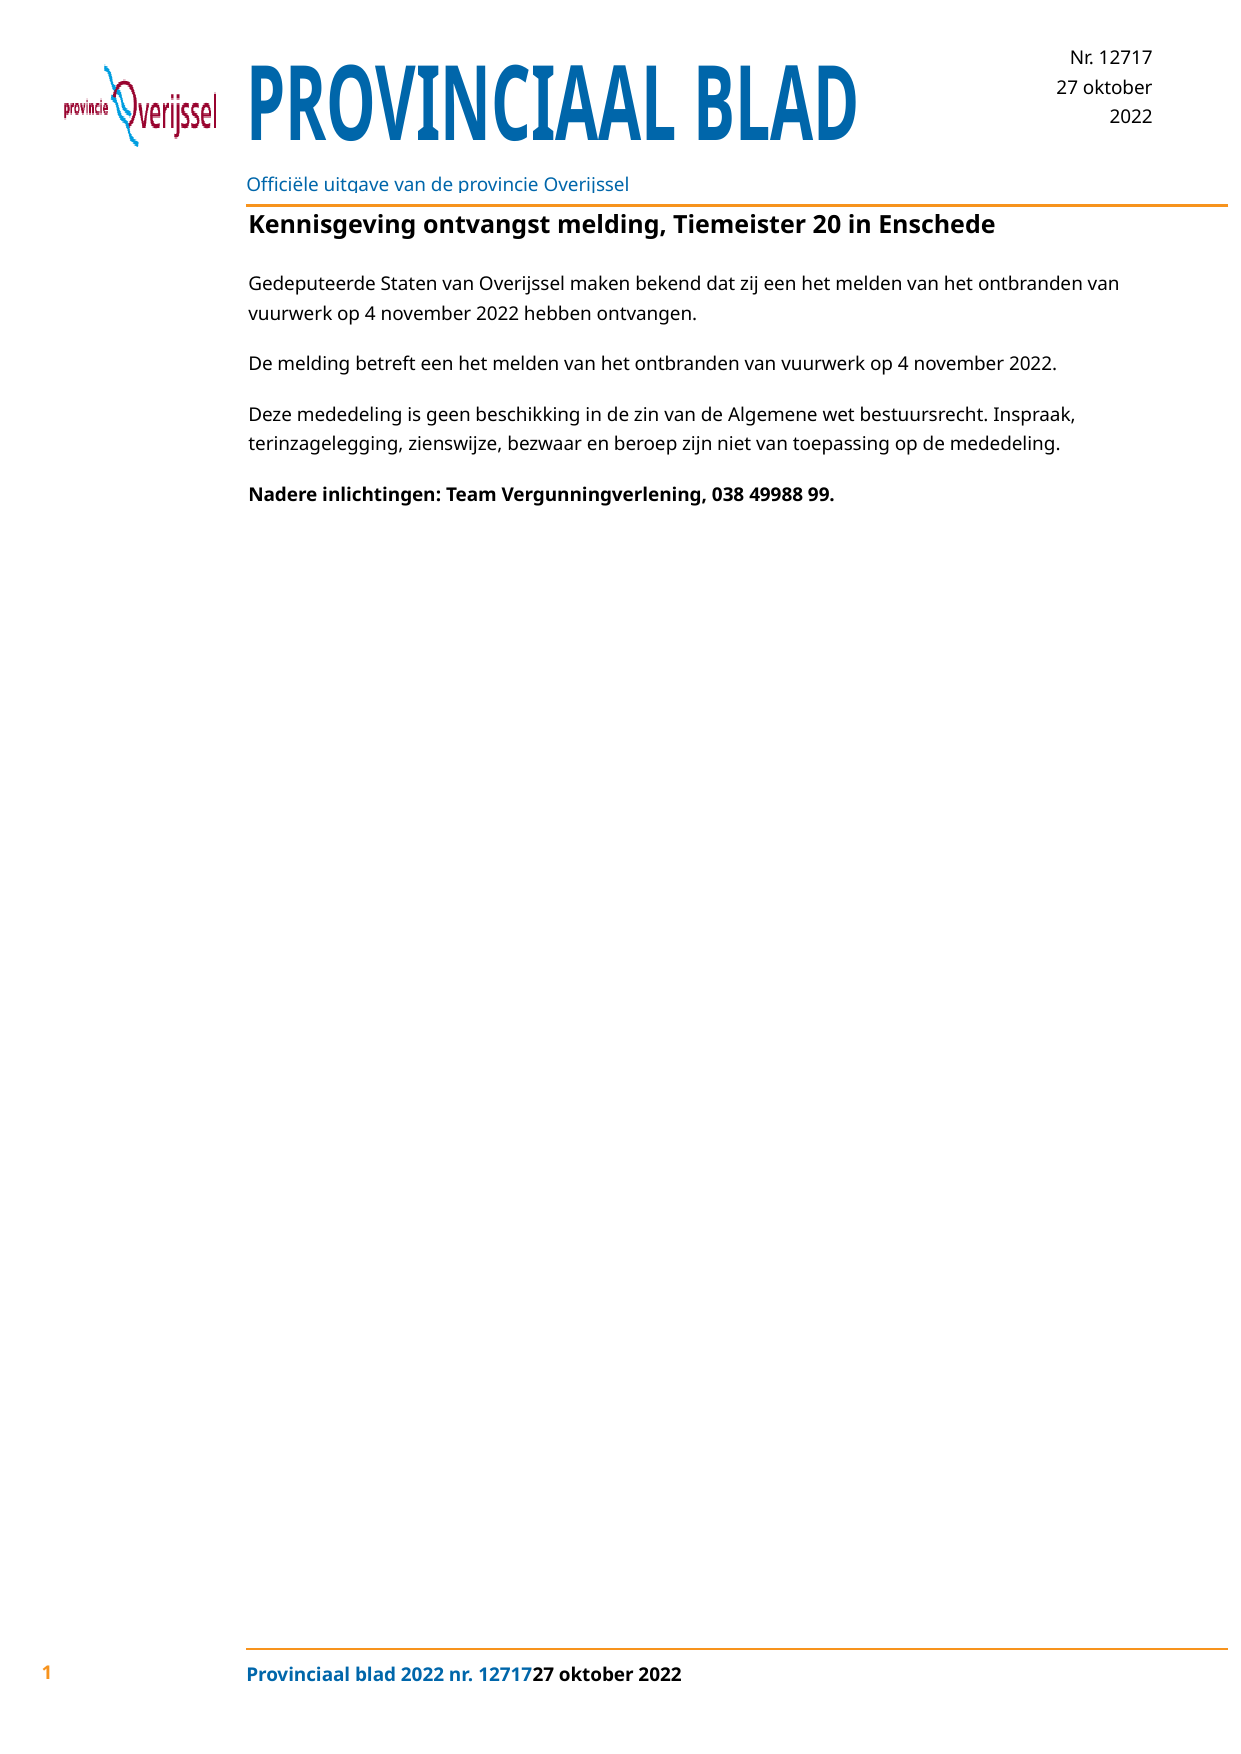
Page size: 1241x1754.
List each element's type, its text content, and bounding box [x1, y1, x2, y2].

text Deze mededeling is geen beschikking in de zin van de Algemene wet bestuursrecht. Inspraak, terinzagelegging, zienswijze, bezwaar en beroep zijn niet van toepassing op de mededeling. [248, 401, 1152, 456]
text Gedeputeerde Staten van Overijssel maken bekend dat zij een het melden van het ontbranden van vuurwerk op 4 november 2022 hebben ontvangen. [248, 270, 1152, 326]
text Kennisgeving ontvangst melding, Tiemeister 20 in Enschede [248, 207, 1152, 241]
text Nadere inlichtingen: Team Vergunningverlening, 038 49988 99. [248, 481, 1152, 506]
text De melding betreft een het melden van het ontbranden van vuurwerk op 4 november 2022. [248, 350, 1152, 376]
picture [41, 47, 231, 172]
